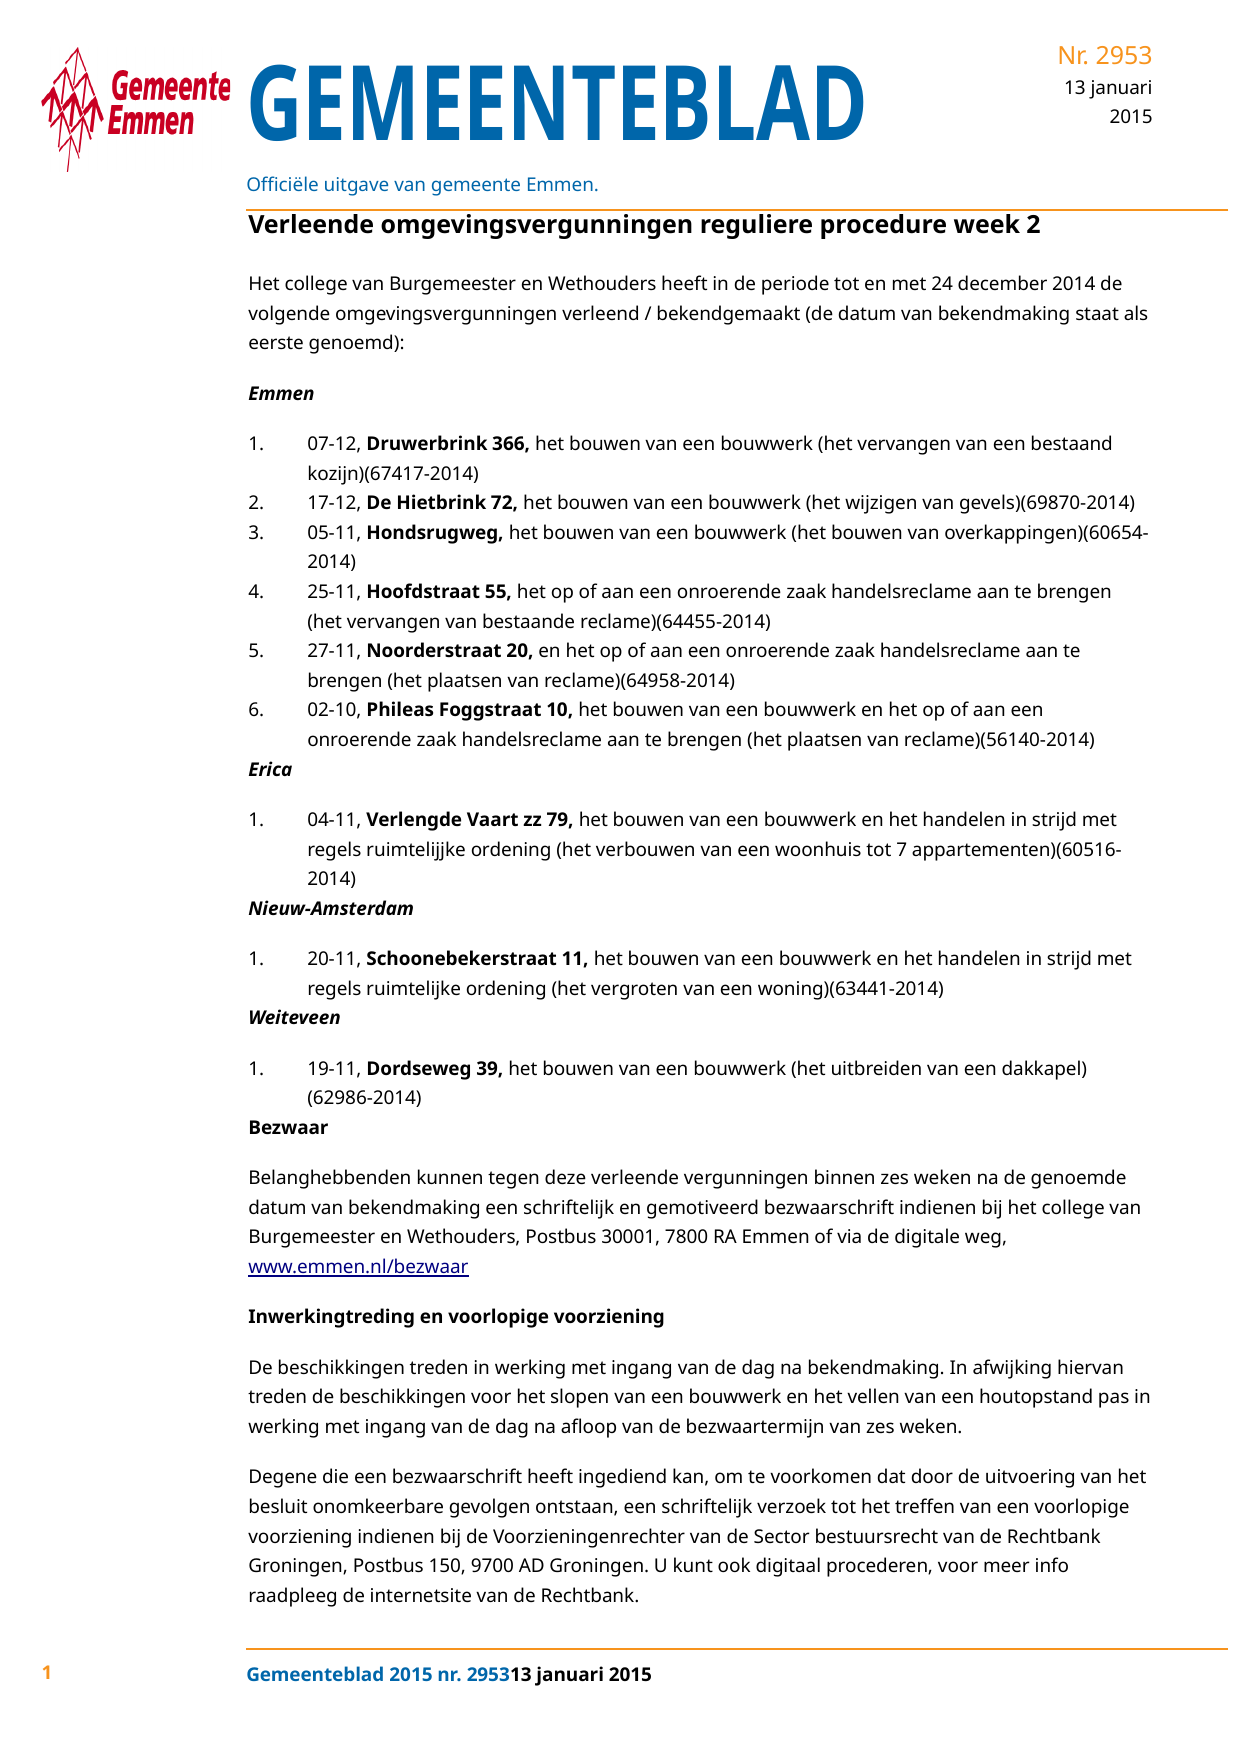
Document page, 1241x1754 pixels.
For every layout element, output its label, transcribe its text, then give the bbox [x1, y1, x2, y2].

text Verleende omgevingsvergunningen reguliere procedure week 2 [248, 211, 1152, 241]
text Erica [248, 756, 1152, 781]
text Inwerkingtreding en voorlopige voorziening [248, 1304, 1152, 1329]
text Weiteveen [248, 1004, 1152, 1030]
list 19-11, Dordseweg 39, het bouwen van een bouwwerk (het uitbreiden van een dakkapel)(62986-2014) [248, 1055, 1152, 1110]
list 02-10, Phileas Foggstraat 10, het bouwen van een bouwwerk en het op of aan een onroerende zaak handelsreclame aan te brengen (het plaatsen van reclame)(56140-2014) [248, 697, 1152, 752]
text Nieuw-Amsterdam [248, 895, 1152, 921]
picture [41, 47, 231, 172]
text Emmen [248, 380, 1152, 406]
list 25-11, Hoofdstraat 55, het op of aan een onroerende zaak handelsreclame aan te brengen (het vervangen van bestaande reclame)(64455-2014) [248, 578, 1152, 633]
text De beschikkingen treden in werking met ingang van de dag na bekendmaking. In afwijking hiervan treden de beschikkingen voor het slopen van een bouwwerk en het vellen van een houtopstand pas in werking met ingang van de dag na afloop van de bezwaartermijn van zes weken. [248, 1354, 1152, 1439]
list 20-11, Schoonebekerstraat 11, het bouwen van een bouwwerk en het handelen in strijd met regels ruimtelijke ordening (het vergroten van een woning)(63441-2014) [248, 945, 1152, 1001]
text Belanghebbenden kunnen tegen deze verleende vergunningen binnen zes weken na de genoemde datum van bekendmaking een schriftelijk en gemotiveerd bezwaarschrift indienen bij het college van Burgemeester en Wethouders, Postbus 30001, 7800 RA Emmen of via de digitale weg, www.emmen.nl/bezwaar [248, 1164, 1152, 1279]
list 27-11, Noorderstraat 20, en het op of aan een onroerende zaak handelsreclame aan te brengen (het plaatsen van reclame)(64958-2014) [248, 637, 1152, 693]
text Bezwaar [248, 1114, 1152, 1140]
text Degene die een bezwaarschrift heeft ingediend kan, om te voorkomen dat door de uitvoering van het besluit onomkeerbare gevolgen ontstaan, een schriftelijk verzoek tot het treffen van een voorlopige voorziening indienen bij de Voorzieningenrechter van de Sector bestuursrecht van de Rechtbank Groningen, Postbus 150, 9700 AD Groningen. U kunt ook digitaal procederen, voor meer info raadpleeg de internetsite van de Rechtbank. [248, 1464, 1152, 1608]
list 17-12, De Hietbrink 72, het bouwen van een bouwwerk (het wijzigen van gevels)(69870-2014) [248, 489, 1152, 515]
list 07-12, Druwerbrink 366, het bouwen van een bouwwerk (het vervangen van een bestaand kozijn)(67417-2014) [248, 430, 1152, 486]
list 04-11, Verlengde Vaart zz 79, het bouwen van een bouwwerk en het handelen in strijd met regels ruimtelijjke ordening (het verbouwen van een woonhuis tot 7 appartementen)(60516-2014) [248, 806, 1152, 891]
list 05-11, Hondsrugweg, het bouwen van een bouwwerk (het bouwen van overkappingen)(60654-2014) [248, 519, 1152, 574]
text Het college van Burgemeester en Wethouders heeft in de periode tot en met 24 december 2014 de volgende omgevingsvergunningen verleend / bekendgemaakt (de datum van bekendmaking staat als eerste genoemd): [248, 270, 1152, 355]
